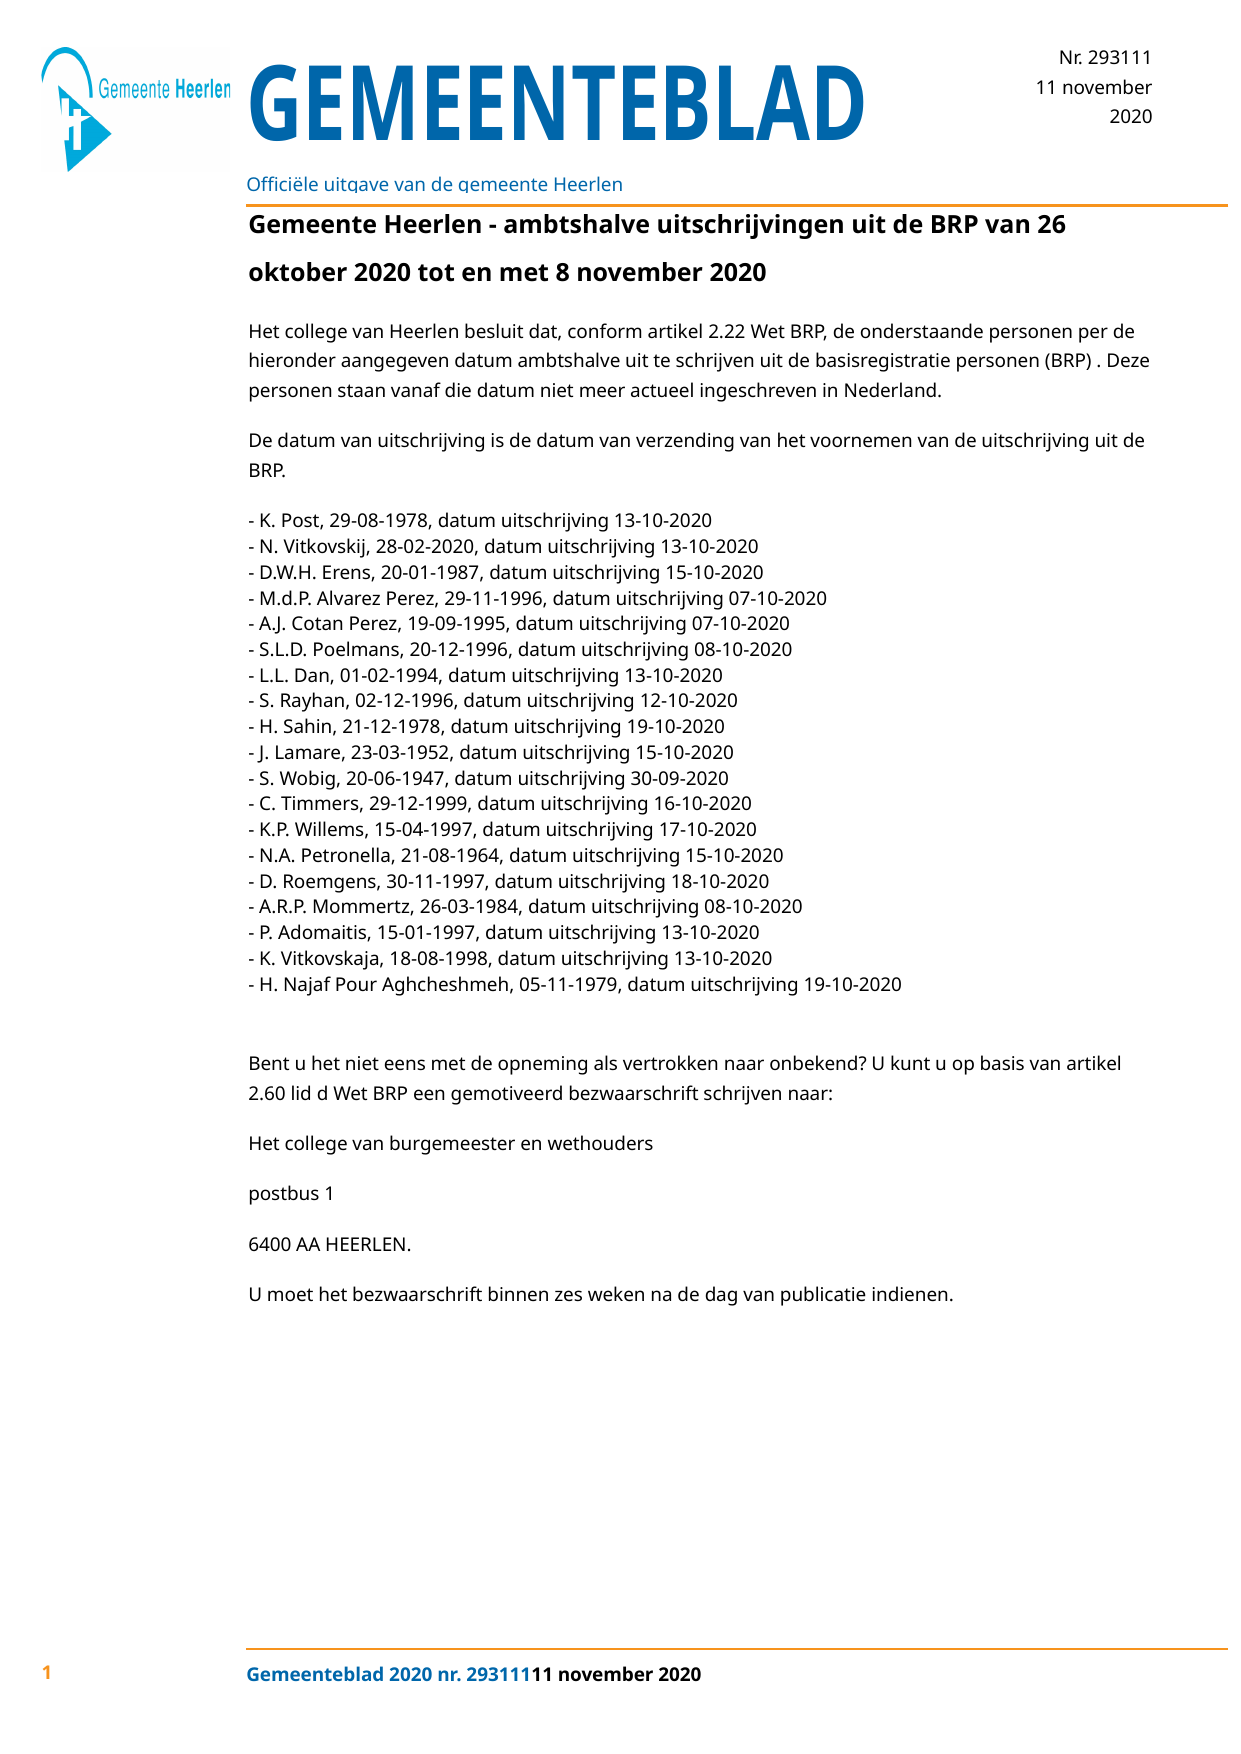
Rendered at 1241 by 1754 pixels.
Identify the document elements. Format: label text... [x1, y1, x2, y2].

table_cell - J. Lamare, 23-03-1952, datum uitschrijving 15-10-2020 [248, 739, 1152, 765]
text De datum van uitschrijving is de datum van verzending van het voornemen van de uitschrijving uit de BRP. [248, 427, 1152, 483]
text Het college van Heerlen besluit dat, conform artikel 2.22 Wet BRP, de onderstaande personen per de hieronder aangegeven datum ambtshalve uit te schrijven uit de basisregistratie personen (BRP) . Deze personen staan vanaf die datum niet meer actueel ingeschreven in Nederland. [248, 318, 1152, 403]
table_cell - K.P. Willems, 15-04-1997, datum uitschrijving 17-10-2020 [248, 816, 1152, 842]
table_cell - P. Adomaitis, 15-01-1997, datum uitschrijving 13-10-2020 [248, 919, 1152, 945]
table_cell - M.d.P. Alvarez Perez, 29-11-1996, datum uitschrijving 07-10-2020 [248, 585, 1152, 611]
picture [41, 47, 231, 172]
table_cell - D.W.H. Erens, 20-01-1987, datum uitschrijving 15-10-2020 [248, 559, 1152, 585]
text Gemeente Heerlen - ambtshalve uitschrijvingen uit de BRP van 26 oktober 2020 tot en met 8 november 2020 [248, 207, 1152, 288]
text Het college van burgemeester en wethouders [248, 1130, 1152, 1156]
table_cell - C. Timmers, 29-12-1999, datum uitschrijving 16-10-2020 [248, 791, 1152, 816]
text postbus 1 [248, 1181, 1152, 1206]
table_cell - K. Vitkovskaja, 18-08-1998, datum uitschrijving 13-10-2020 [248, 945, 1152, 971]
table_header - K. Post, 29-08-1978, datum uitschrijving 13-10-2020 [248, 508, 1152, 533]
text 6400 AA HEERLEN. [248, 1231, 1152, 1257]
table_cell - S. Wobig, 20-06-1947, datum uitschrijving 30-09-2020 [248, 765, 1152, 791]
table_cell - L.L. Dan, 01-02-1994, datum uitschrijving 13-10-2020 [248, 662, 1152, 688]
table_cell - N.A. Petronella, 21-08-1964, datum uitschrijving 15-10-2020 [248, 842, 1152, 868]
table_cell - D. Roemgens, 30-11-1997, datum uitschrijving 18-10-2020 [248, 868, 1152, 893]
text Bent u het niet eens met de opneming als vertrokken naar onbekend? U kunt u op basis van artikel 2.60 lid d Wet BRP een gemotiveerd bezwaarschrift schrijven naar: [248, 1050, 1152, 1105]
table_cell - S. Rayhan, 02-12-1996, datum uitschrijving 12-10-2020 [248, 688, 1152, 713]
table_cell - S.L.D. Poelmans, 20-12-1996, datum uitschrijving 08-10-2020 [248, 636, 1152, 662]
table_cell - A.R.P. Mommertz, 26-03-1984, datum uitschrijving 08-10-2020 [248, 894, 1152, 919]
table_cell - H. Najaf Pour Aghcheshmeh, 05-11-1979, datum uitschrijving 19-10-2020 [248, 971, 1152, 996]
table_cell - H. Sahin, 21-12-1978, datum uitschrijving 19-10-2020 [248, 714, 1152, 739]
picture [41, 47, 59, 70]
table_cell - N. Vitkovskij, 28-02-2020, datum uitschrijving 13-10-2020 [248, 533, 1152, 559]
table_cell - A.J. Cotan Perez, 19-09-1995, datum uitschrijving 07-10-2020 [248, 611, 1152, 636]
text U moet het bezwaarschrift binnen zes weken na de dag van publicatie indienen. [248, 1281, 1152, 1307]
